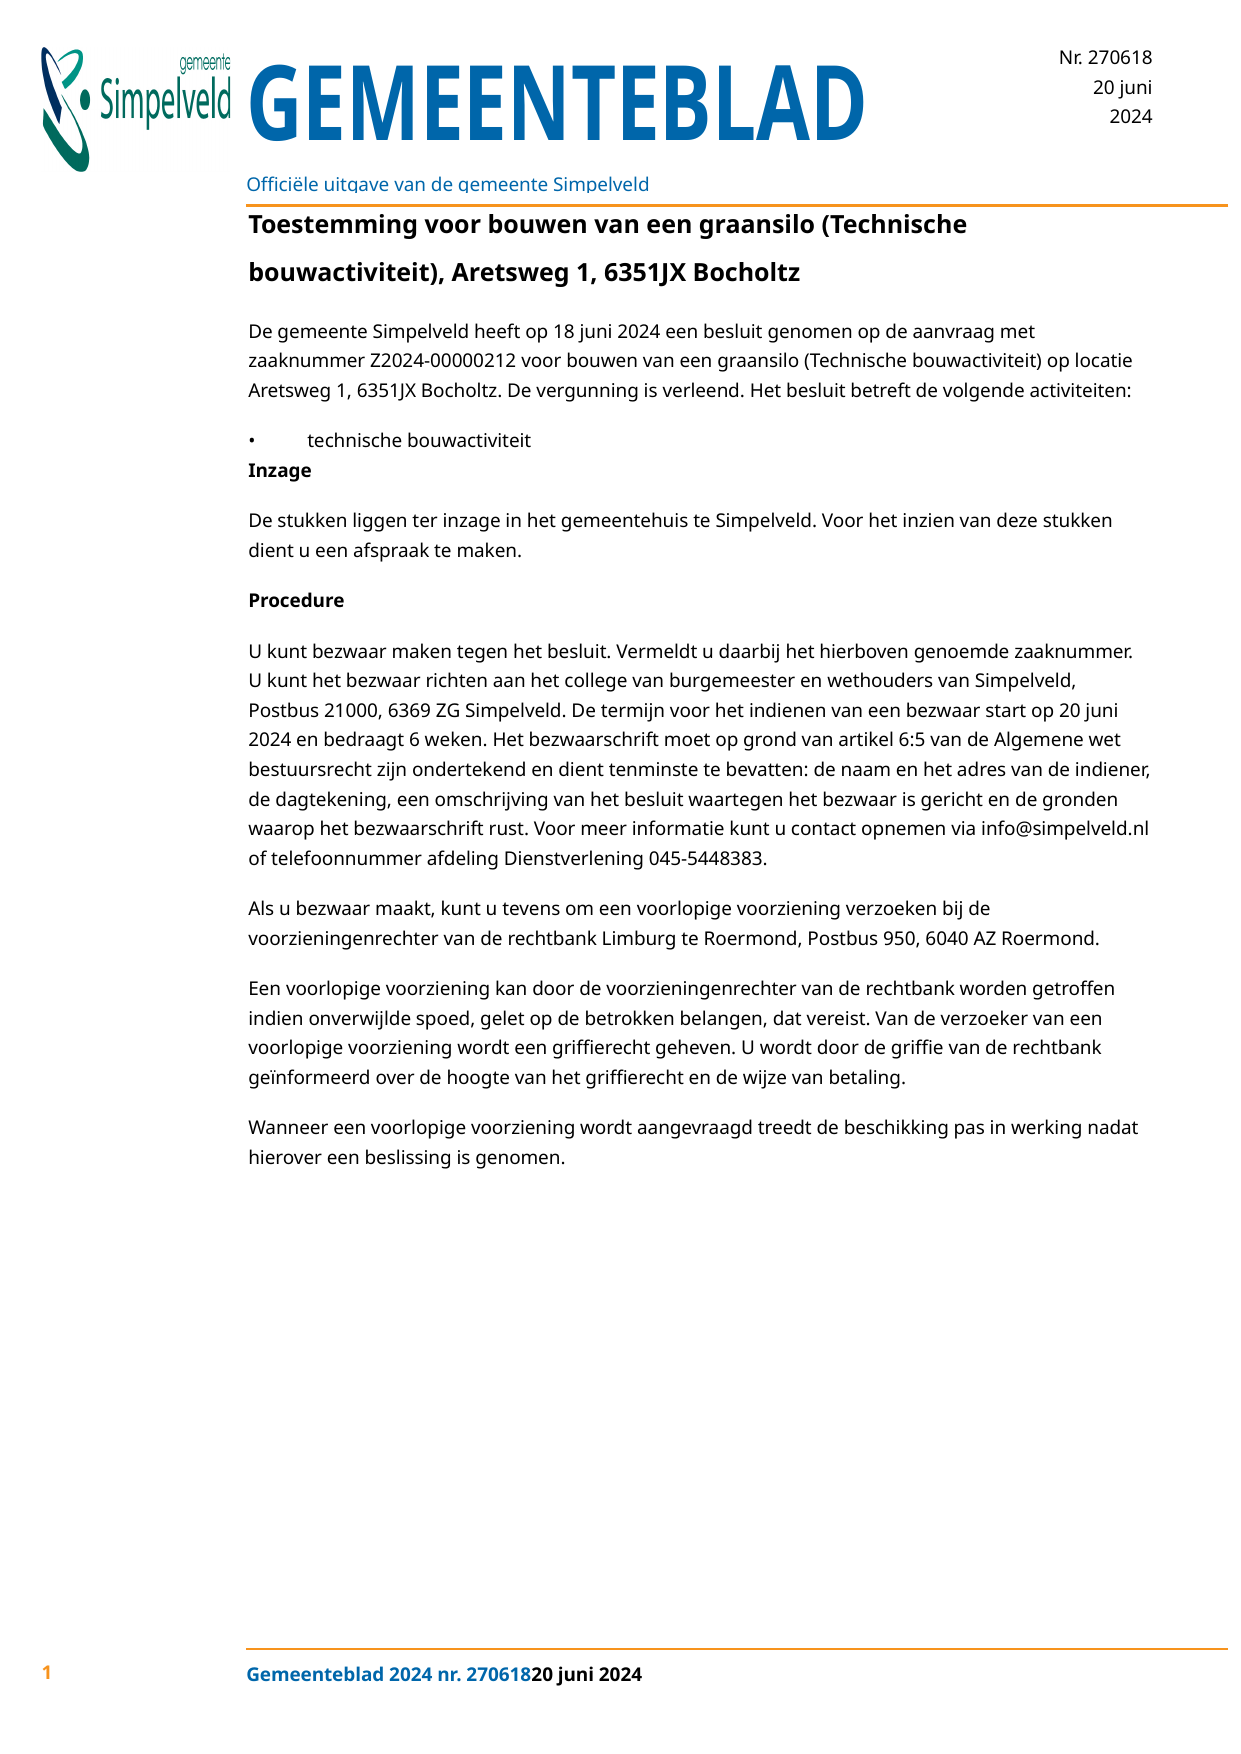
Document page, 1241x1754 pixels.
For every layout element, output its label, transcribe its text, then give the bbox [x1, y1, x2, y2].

text De stukken liggen ter inzage in het gemeentehuis te Simpelveld. Voor het inzien van deze stukken dient u een afspraak te maken. [248, 507, 1152, 563]
text Inzage [248, 457, 1152, 483]
text Wanneer een voorlopige voorziening wordt aangevraagd treedt de beschikking pas in werking nadat hierover een beslissing is genomen. [248, 1114, 1152, 1170]
text U kunt bezwaar maken tegen het besluit. Vermeldt u daarbij het hierboven genoemde zaaknummer. U kunt het bezwaar richten aan het college van burgemeester en wethouders van Simpelveld, Postbus 21000, 6369 ZG Simpelveld. De termijn voor het indienen van een bezwaar start op 20 juni 2024 en bedraagt 6 weken. Het bezwaarschrift moet op grond van artikel 6:5 van de Algemene wet bestuursrecht zijn ondertekend en dient tenminste te bevatten: de naam en het adres van de indiener, de dagtekening, een omschrijving van het besluit waartegen het bezwaar is gericht en de gronden waarop het bezwaarschrift rust. Voor meer informatie kunt u contact opnemen via info@simpelveld.nl of telefoonnummer afdeling Dienstverlening 045-5448383. [248, 638, 1152, 871]
text Een voorlopige voorziening kan door de voorzieningenrechter van de rechtbank worden getroffen indien onverwijlde spoed, gelet op de betrokken belangen, dat vereist. Van de verzoeker van een voorlopige voorziening wordt een griffierecht geheven. U wordt door de griffie van de rechtbank geïnformeerd over de hoogte van het griffierecht en de wijze van betaling. [248, 975, 1152, 1090]
text Toestemming voor bouwen van een graansilo (Technische bouwactiviteit), Aretsweg 1, 6351JX Bocholtz [248, 207, 1152, 288]
picture [41, 47, 231, 172]
list technische bouwactiviteit [248, 427, 1152, 453]
text De gemeente Simpelveld heeft op 18 juni 2024 een besluit genomen op de aanvraag met zaaknummer Z2024-00000212 voor bouwen van een graansilo (Technische bouwactiviteit) op locatie Aretsweg 1, 6351JX Bocholtz. De vergunning is verleend. Het besluit betreft de volgende activiteiten: [248, 318, 1152, 403]
text Als u bezwaar maakt, kunt u tevens om een voorlopige voorziening verzoeken bij de voorzieningenrechter van de rechtbank Limburg te Roermond, Postbus 950, 6040 AZ Roermond. [248, 895, 1152, 951]
text Procedure [248, 587, 1152, 613]
